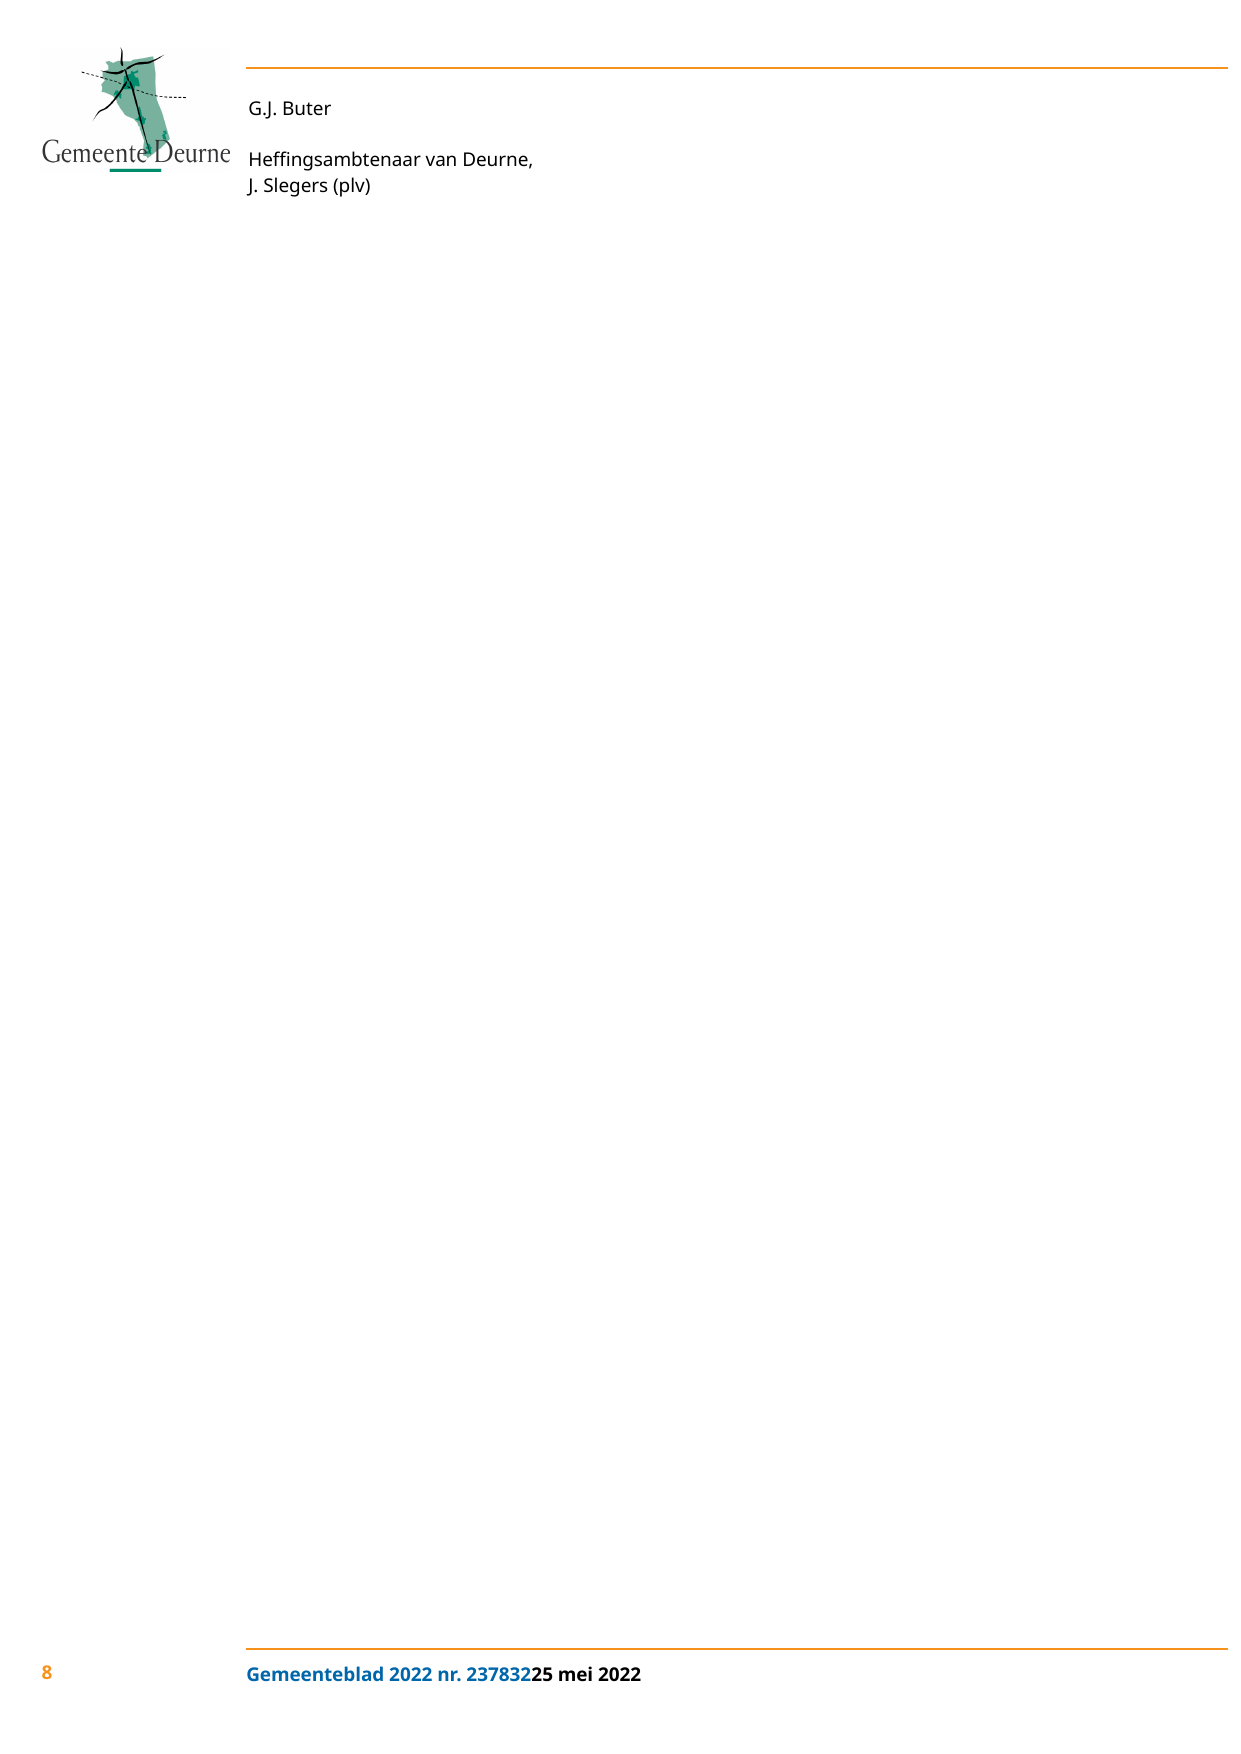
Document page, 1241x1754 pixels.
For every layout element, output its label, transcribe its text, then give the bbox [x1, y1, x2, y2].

text Heffingsambtenaar van Deurne, [248, 146, 1152, 172]
picture [41, 47, 231, 172]
text G.J. Buter [248, 95, 1152, 121]
text J. Slegers (plv) [248, 172, 1152, 198]
